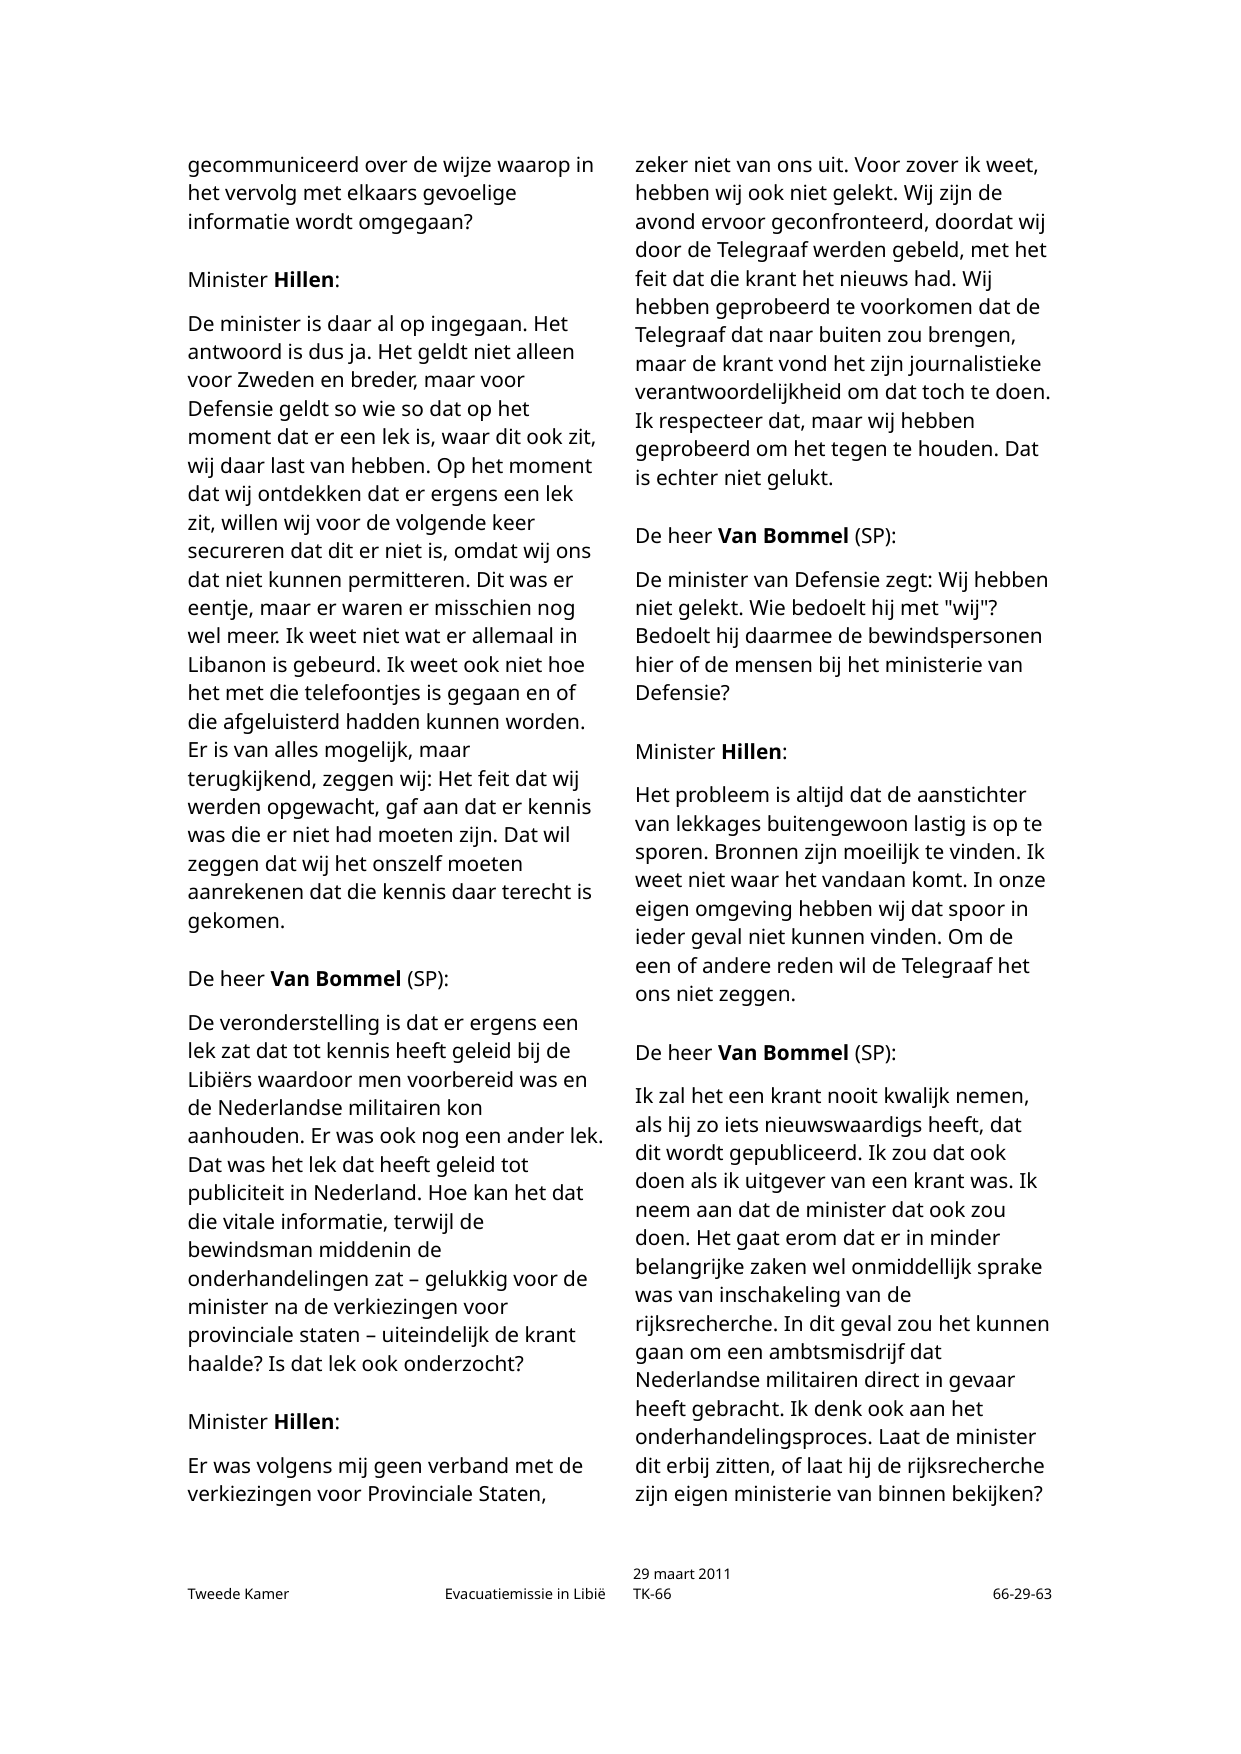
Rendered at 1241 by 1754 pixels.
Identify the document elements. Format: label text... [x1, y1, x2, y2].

text De heer Van Bommel (SP): [187, 964, 605, 993]
text zeker niet van ons uit. Voor zover ik weet, hebben wij ook niet gelekt. Wij zijn de avond ervoor geconfronteerd, doordat wij door de Telegraaf werden gebeld, met het feit dat die krant het nieuws had. Wij hebben geprobeerd te voorkomen dat de Telegraaf dat naar buiten zou brengen, maar de krant vond het zijn journalistieke verantwoordelijkheid om dat toch te doen. Ik respecteer dat, maar wij hebben geprobeerd om het tegen te houden. Dat is echter niet gelukt. [635, 150, 1053, 491]
text De minister van Defensie zegt: Wij hebben niet gelekt. Wie bedoelt hij met "wij"? Bedoelt hij daarmee de bewindspersonen hier of de mensen bij het ministerie van Defensie? [635, 565, 1053, 707]
text De veronderstelling is dat er ergens een lek zat dat tot kennis heeft geleid bij de Libiërs waardoor men voorbereid was en de Nederlandse militairen kon aanhouden. Er was ook nog een ander lek. Dat was het lek dat heeft geleid tot publiciteit in Nederland. Hoe kan het dat die vitale informatie, terwijl de bewindsman middenin de onderhandelingen zat – gelukkig voor de minister na de verkiezingen voor provinciale staten – uiteindelijk de krant haalde? Is dat lek ook onderzocht? [187, 1008, 605, 1377]
text De minister is daar al op ingegaan. Het antwoord is dus ja. Het geldt niet alleen voor Zweden en breder, maar voor Defensie geldt so wie so dat op het moment dat er een lek is, waar dit ook zit, wij daar last van hebben. Op het moment dat wij ontdekken dat er ergens een lek zit, willen wij voor de volgende keer secureren dat dit er niet is, omdat wij ons dat niet kunnen permitteren. Dit was er eentje, maar er waren er misschien nog wel meer. Ik weet niet wat er allemaal in Libanon is gebeurd. Ik weet ook niet hoe het met die telefoontjes is gegaan en of die afgeluisterd hadden kunnen worden. Er is van alles mogelijk, maar terugkijkend, zeggen wij: Het feit dat wij werden opgewacht, gaf aan dat er kennis was die er niet had moeten zijn. Dat wil zeggen dat wij het onszelf moeten aanrekenen dat die kennis daar terecht is gekomen. [187, 309, 605, 934]
text Minister Hillen: [187, 265, 605, 294]
text Het probleem is altijd dat de aanstichter van lekkages buitengewoon lastig is op te sporen. Bronnen zijn moeilijk te vinden. Ik weet niet waar het vandaan komt. In onze eigen omgeving hebben wij dat spoor in ieder geval niet kunnen vinden. Om de een of andere reden wil de Telegraaf het ons niet zeggen. [635, 780, 1053, 1008]
text Ik zal het een krant nooit kwalijk nemen, als hij zo iets nieuwswaardigs heeft, dat dit wordt gepubliceerd. Ik zou dat ook doen als ik uitgever van een krant was. Ik neem aan dat de minister dat ook zou doen. Het gaat erom dat er in minder belangrijke zaken wel onmiddellijk sprake was van inschakeling van de rijksrecherche. In dit geval zou het kunnen gaan om een ambtsmisdrijf dat Nederlandse militairen direct in gevaar heeft gebracht. Ik denk ook aan het onderhandelingsproces. Laat de minister dit erbij zitten, of laat hij de rijksrecherche zijn eigen ministerie van binnen bekijken? [635, 1081, 1053, 1508]
text De heer Van Bommel (SP): [635, 521, 1053, 550]
text Minister Hillen: [187, 1407, 605, 1436]
text Er was volgens mij geen verband met de verkiezingen voor Provinciale Staten, [187, 1451, 605, 1508]
text Minister Hillen: [635, 737, 1053, 765]
text gecommuniceerd over de wijze waarop in het vervolg met elkaars gevoelige informatie wordt omgegaan? [187, 150, 605, 235]
text De heer Van Bommel (SP): [635, 1038, 1053, 1066]
